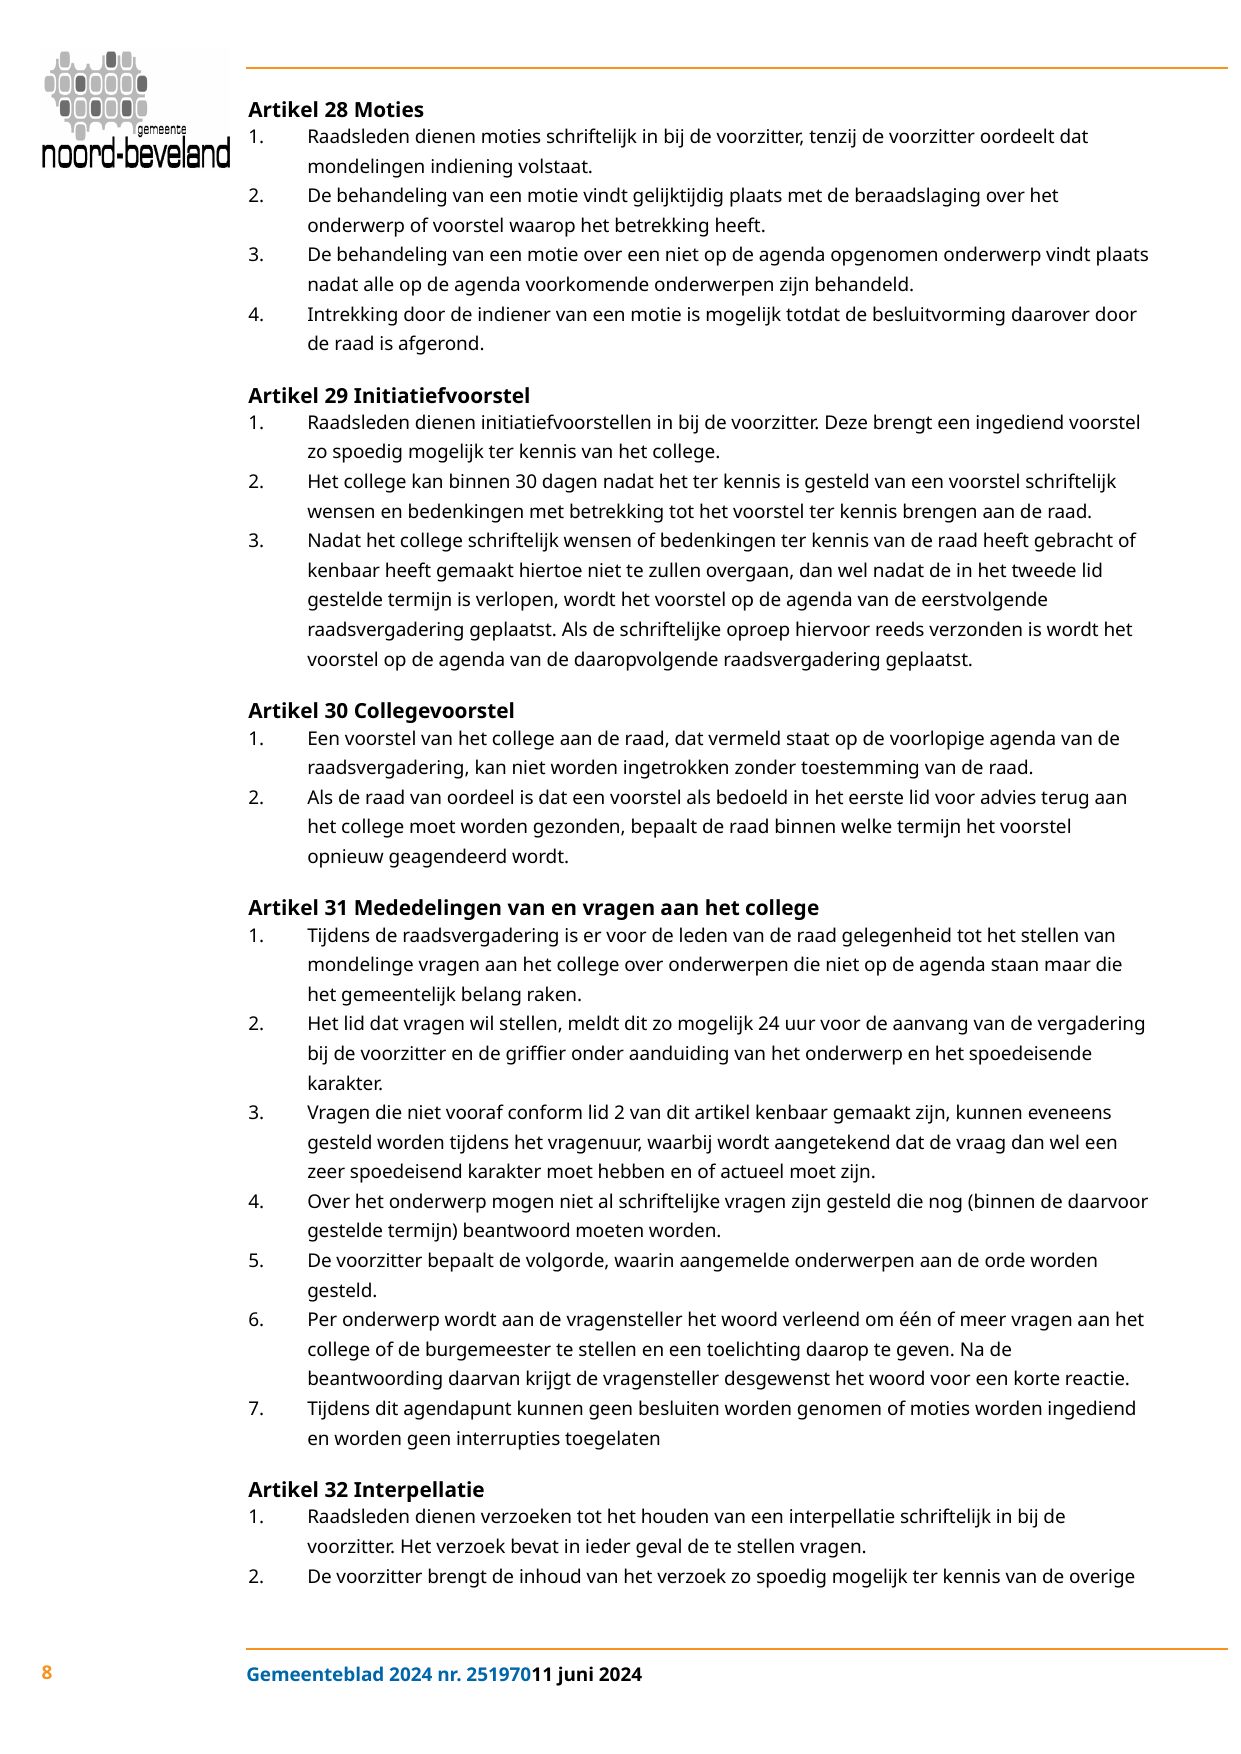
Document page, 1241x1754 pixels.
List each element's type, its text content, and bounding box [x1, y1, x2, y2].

text Artikel 28 Moties [248, 95, 1152, 123]
list Per onderwerp wordt aan de vragensteller het woord verleend om één of meer vragen aan het college of de burgemeester te stellen en een toelichting daarop te geven. Na de beantwoording daarvan krijgt de vragensteller desgewenst het woord voor een korte reactie. [248, 1306, 1152, 1391]
list Vragen die niet vooraf conform lid 2 van dit artikel kenbaar gemaakt zijn, kunnen eveneens gesteld worden tijdens het vragenuur, waarbij wordt aangetekend dat de vraag dan wel een zeer spoedeisend karakter moet hebben en of actueel moet zijn. [248, 1099, 1152, 1184]
list Intrekking door de indiener van een motie is mogelijk totdat de besluitvorming daarover door de raad is afgerond. [248, 301, 1152, 356]
text Artikel 32 Interpellatie [248, 1475, 1152, 1504]
text Artikel 31 Mededelingen van en vragen aan het college [248, 893, 1152, 922]
picture [41, 47, 231, 172]
list Tijdens dit agendapunt kunnen geen besluiten worden genomen of moties worden ingediend en worden geen interrupties toegelaten [248, 1395, 1152, 1451]
list De voorzitter bepaalt de volgorde, waarin aangemelde onderwerpen aan de orde worden gesteld. [248, 1247, 1152, 1303]
list Raadsleden dienen verzoeken tot het houden van een interpellatie schriftelijk in bij de voorzitter. Het verzoek bevat in ieder geval de te stellen vragen. [248, 1504, 1152, 1559]
list Nadat het college schriftelijk wensen of bedenkingen ter kennis van de raad heeft gebracht of kenbaar heeft gemaakt hiertoe niet te zullen overgaan, dan wel nadat de in het tweede lid gestelde termijn is verlopen, wordt het voorstel op de agenda van de eerstvolgende raadsvergadering geplaatst. Als de schriftelijke oproep hiervoor reeds verzonden is wordt het voorstel op de agenda van de daaropvolgende raadsvergadering geplaatst. [248, 527, 1152, 672]
list De behandeling van een motie over een niet op de agenda opgenomen onderwerp vindt plaats nadat alle op de agenda voorkomende onderwerpen zijn behandeld. [248, 242, 1152, 297]
list Over het onderwerp mogen niet al schriftelijke vragen zijn gesteld die nog (binnen de daarvoor gestelde termijn) beantwoord moeten worden. [248, 1188, 1152, 1243]
list Raadsleden dienen initiatiefvoorstellen in bij de voorzitter. Deze brengt een ingediend voorstel zo spoedig mogelijk ter kennis van het college. [248, 409, 1152, 464]
list Het lid dat vragen wil stellen, meldt dit zo mogelijk 24 uur voor de aanvang van de vergadering bij de voorzitter en de griffier onder aanduiding van het onderwerp en het spoedeisende karakter. [248, 1011, 1152, 1096]
list Een voorstel van het college aan de raad, dat vermeld staat op de voorlopige agenda van de raadsvergadering, kan niet worden ingetrokken zonder toestemming van de raad. [248, 725, 1152, 780]
list De behandeling van een motie vindt gelijktijdig plaats met de beraadslaging over het onderwerp of voorstel waarop het betrekking heeft. [248, 182, 1152, 238]
list De voorzitter brengt de inhoud van het verzoek zo spoedig mogelijk ter kennis van de overige [248, 1563, 1152, 1588]
list Als de raad van oordeel is dat een voorstel als bedoeld in het eerste lid voor advies terug aan het college moet worden gezonden, bepaalt de raad binnen welke termijn het voorstel opnieuw geagendeerd wordt. [248, 784, 1152, 869]
list Tijdens de raadsvergadering is er voor de leden van de raad gelegenheid tot het stellen van mondelinge vragen aan het college over onderwerpen die niet op de agenda staan maar die het gemeentelijk belang raken. [248, 922, 1152, 1007]
text Artikel 30 Collegevoorstel [248, 696, 1152, 725]
list Raadsleden dienen moties schriftelijk in bij de voorzitter, tenzij de voorzitter oordeelt dat mondelingen indiening volstaat. [248, 123, 1152, 178]
text Artikel 29 Initiatiefvoorstel [248, 381, 1152, 409]
list Het college kan binnen 30 dagen nadat het ter kennis is gesteld van een voorstel schriftelijk wensen en bedenkingen met betrekking tot het voorstel ter kennis brengen aan de raad. [248, 468, 1152, 524]
